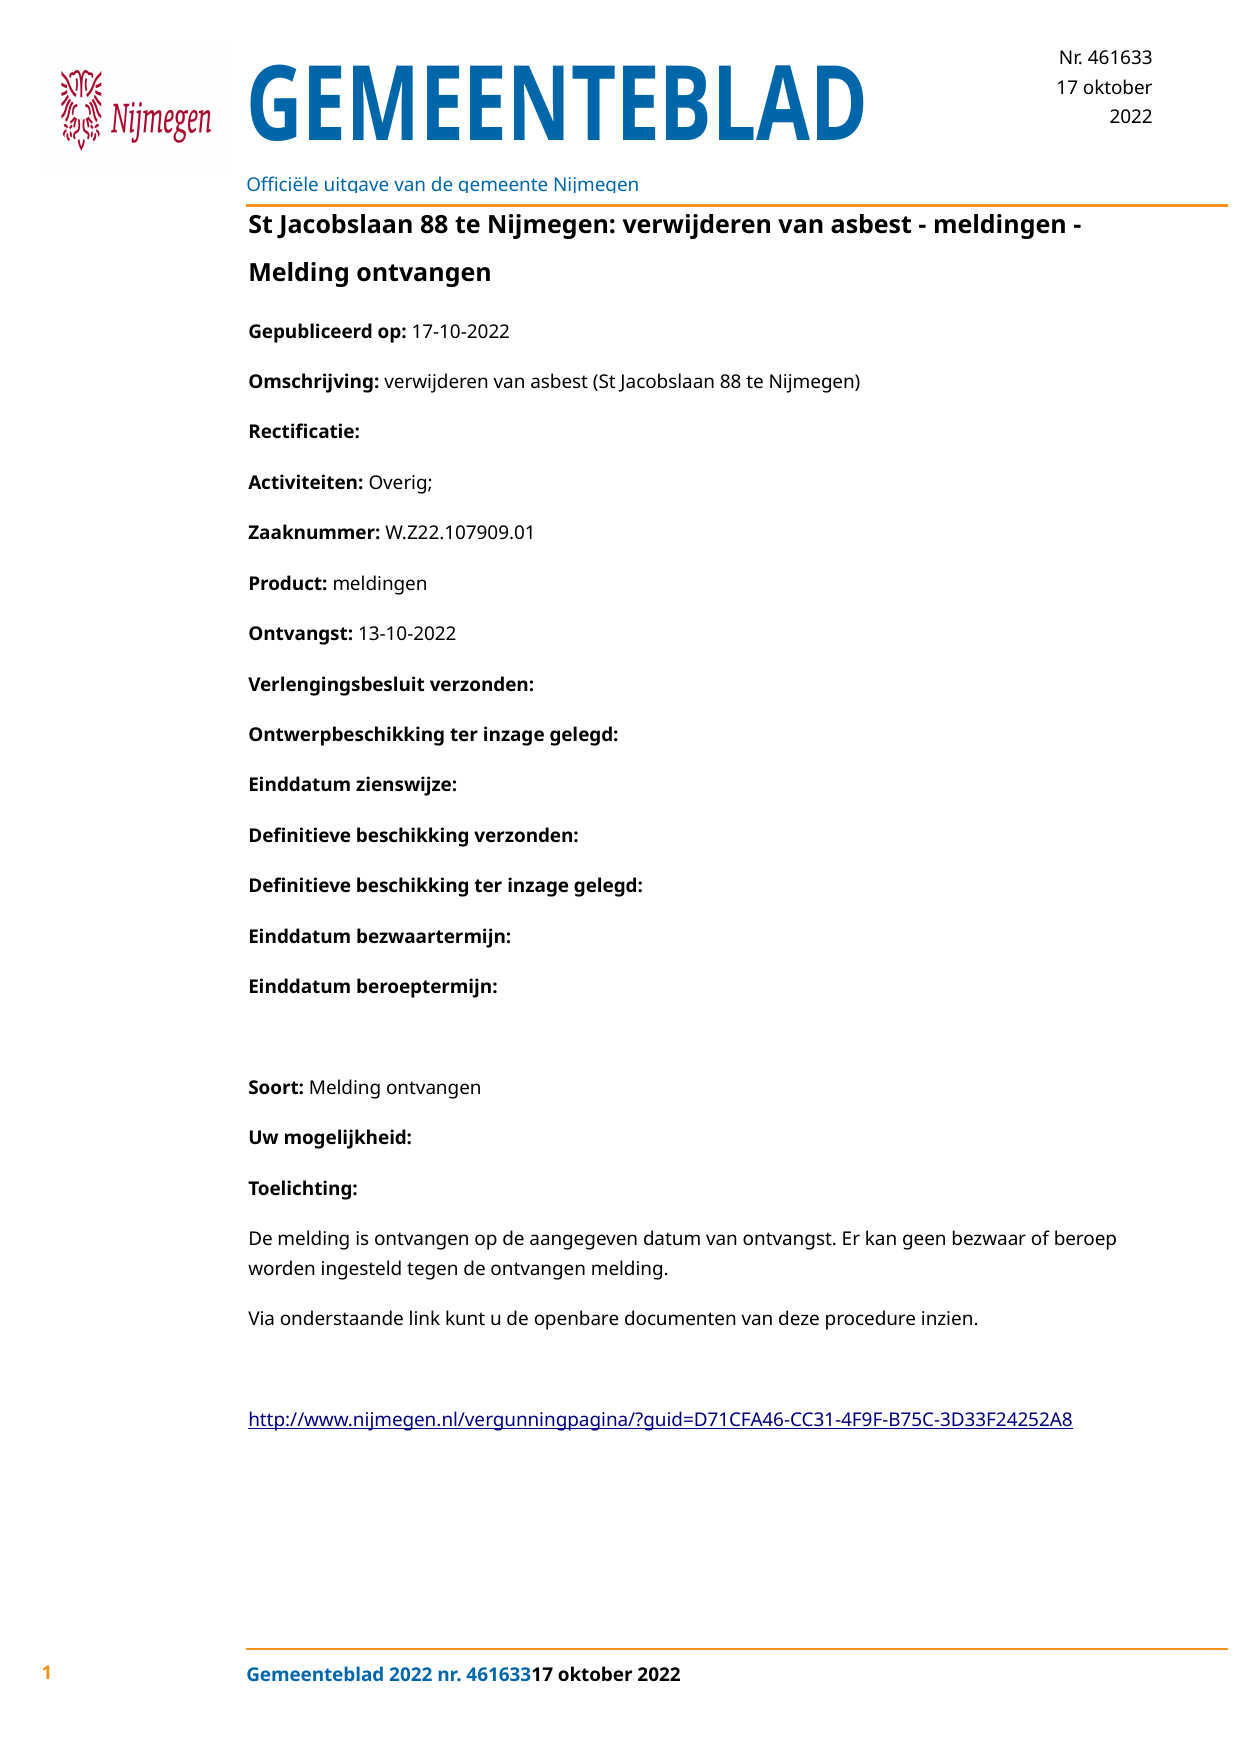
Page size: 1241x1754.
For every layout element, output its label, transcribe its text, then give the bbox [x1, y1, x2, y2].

text St Jacobslaan 88 te Nijmegen: verwijderen van asbest - meldingen - Melding ontvangen [248, 207, 1152, 288]
text Definitieve beschikking ter inzage gelegd: [248, 872, 1152, 898]
text Ontwerpbeschikking ter inzage gelegd: [248, 721, 1152, 747]
text Einddatum zienswijze: [248, 772, 1152, 797]
text Zaaknummer: W.Z22.107909.01 [248, 519, 1152, 545]
text Rectificatie: [248, 419, 1152, 444]
text Activiteiten: Overig; [248, 469, 1152, 495]
picture [41, 47, 231, 172]
text Toelichting: [248, 1175, 1152, 1201]
text Product: meldingen [248, 570, 1152, 596]
text Definitieve beschikking verzonden: [248, 822, 1152, 848]
text Einddatum bezwaartermijn: [248, 923, 1152, 949]
text Omschrijving: verwijderen van asbest (St Jacobslaan 88 te Nijmegen) [248, 368, 1152, 394]
text Via onderstaande link kunt u de openbare documenten van deze procedure inzien. [248, 1305, 1152, 1331]
text Verlengingsbesluit verzonden: [248, 671, 1152, 697]
text Soort: Melding ontvangen [248, 1074, 1152, 1100]
text Ontvangst: 13-10-2022 [248, 620, 1152, 646]
text Gepubliceerd op: 17-10-2022 [248, 318, 1152, 344]
text De melding is ontvangen op de aangegeven datum van ontvangst. Er kan geen bezwaar of beroep worden ingesteld tegen de ontvangen melding. [248, 1225, 1152, 1281]
text Einddatum beroeptermijn: [248, 973, 1152, 999]
text http://www.nijmegen.nl/vergunningpagina/?guid=D71CFA46-CC31-4F9F-B75C-3D33F24252A8 [248, 1406, 1152, 1432]
text Uw mogelijkheid: [248, 1124, 1152, 1150]
